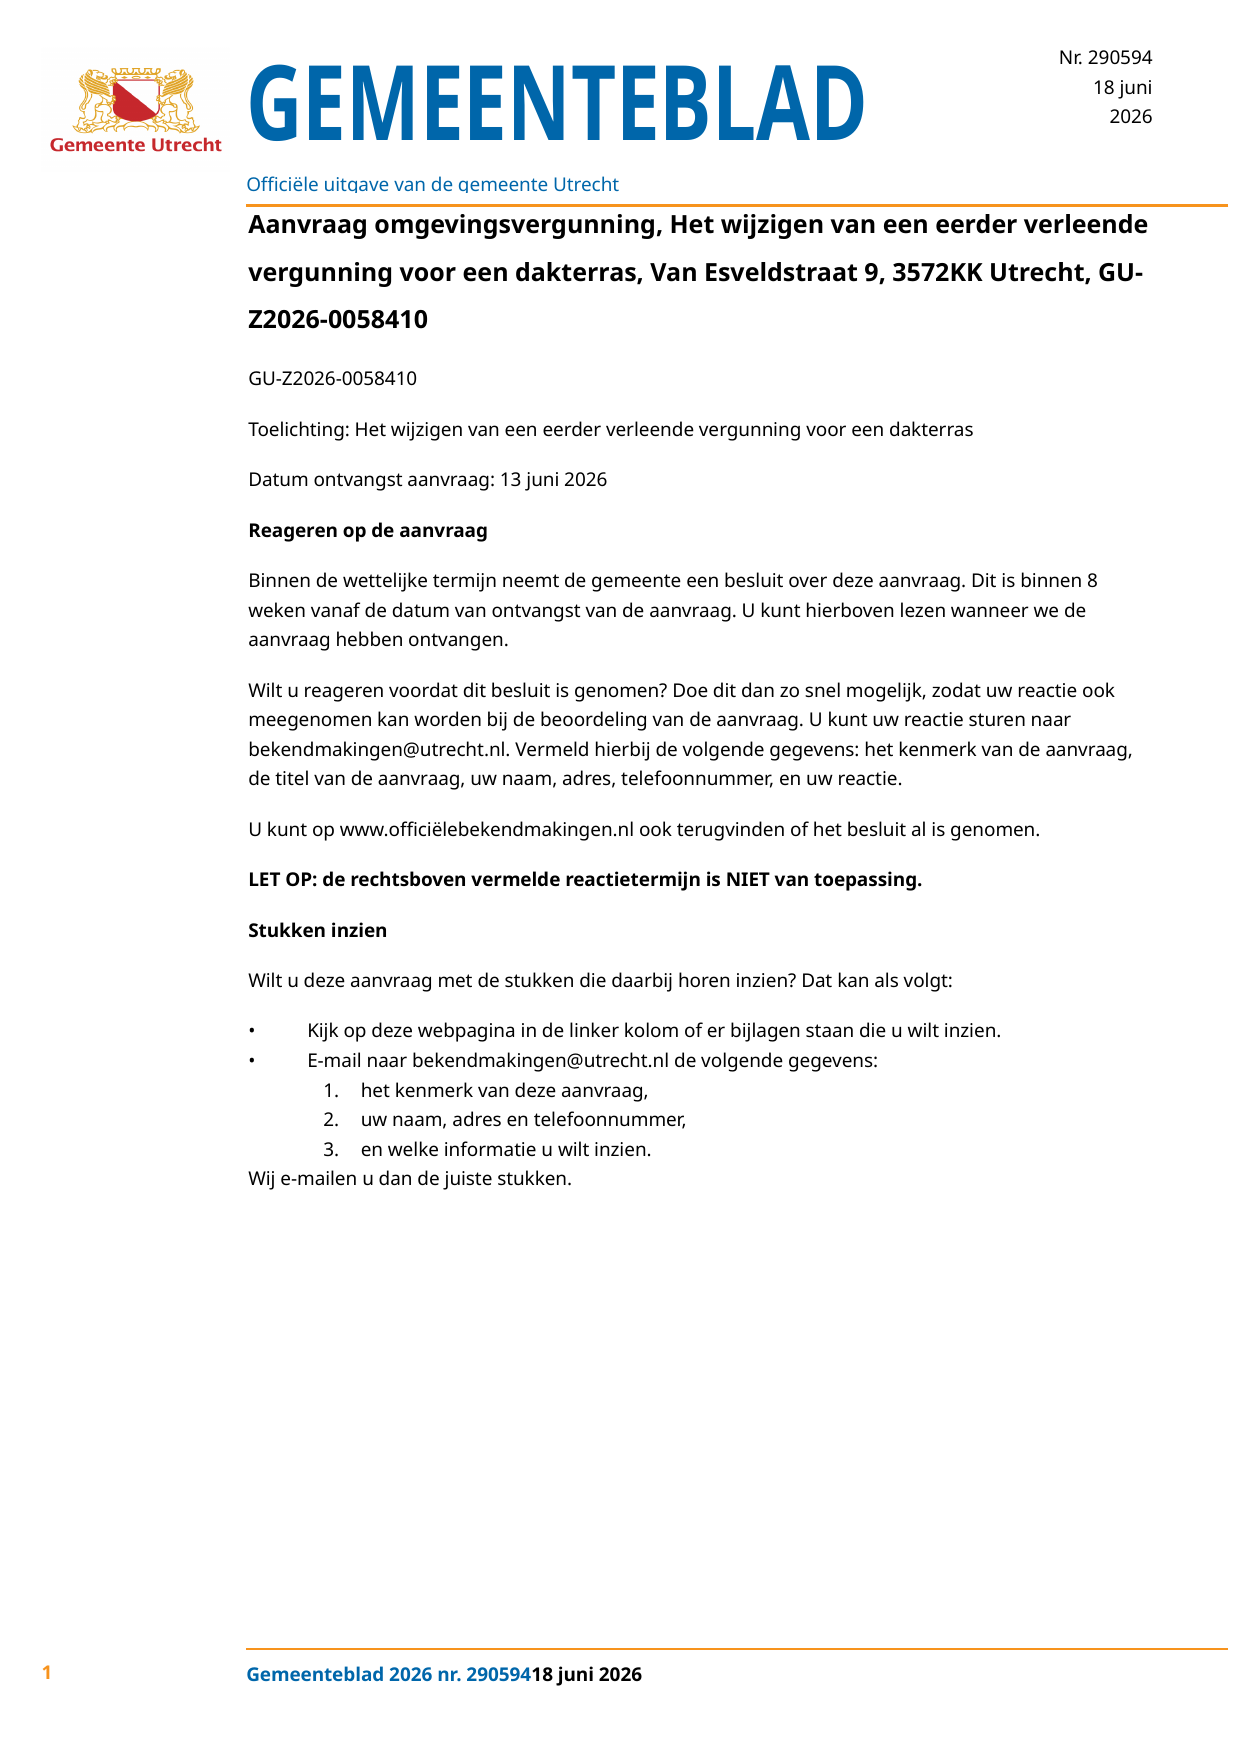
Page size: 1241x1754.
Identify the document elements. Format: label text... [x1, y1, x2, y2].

list uw naam, adres en telefoonnummer, [323, 1106, 1152, 1132]
text Datum ontvangst aanvraag: 13 juni 2026 [248, 466, 1152, 492]
text Toelichting: Het wijzigen van een eerder verleende vergunning voor een dakterras [248, 416, 1152, 442]
text Wilt u reageren voordat dit besluit is genomen? Doe dit dan zo snel mogelijk, zodat uw reactie ook meegenomen kan worden bij de beoordeling van de aanvraag. U kunt uw reactie sturen naar bekendmakingen@utrecht.nl. Vermeld hierbij de volgende gegevens: het kenmerk van de aanvraag, de titel van de aanvraag, uw naam, adres, telefoonnummer, en uw reactie. [248, 677, 1152, 791]
text Binnen de wettelijke termijn neemt de gemeente een besluit over deze aanvraag. Dit is binnen 8 weken vanaf de datum van ontvangst van de aanvraag. U kunt hierboven lezen wanneer we de aanvraag hebben ontvangen. [248, 567, 1152, 652]
text U kunt op www.officiëlebekendmakingen.nl ook terugvinden of het besluit al is genomen. [248, 816, 1152, 842]
text Reageren op de aanvraag [248, 517, 1152, 542]
text LET OP: de rechtsboven vermelde reactietermijn is NIET van toepassing. [248, 866, 1152, 892]
list het kenmerk van deze aanvraag, [323, 1077, 1152, 1102]
list en welke informatie u wilt inzien. [323, 1136, 1152, 1162]
text Wij e-mailen u dan de juiste stukken. [248, 1166, 1152, 1191]
text Stukken inzien [248, 917, 1152, 942]
list E-mail naar bekendmakingen@utrecht.nl de volgende gegevens: [248, 1047, 1152, 1073]
text Wilt u deze aanvraag met de stukken die daarbij horen inzien? Dat kan als volgt: [248, 967, 1152, 993]
text Aanvraag omgevingsvergunning, Het wijzigen van een eerder verleende vergunning voor een dakterras, Van Esveldstraat 9, 3572KK Utrecht, GU-Z2026-0058410 [248, 207, 1152, 336]
picture [41, 47, 231, 172]
list Kijk op deze webpagina in de linker kolom of er bijlagen staan die u wilt inzien. [248, 1018, 1152, 1043]
text GU-Z2026-0058410 [248, 366, 1152, 391]
